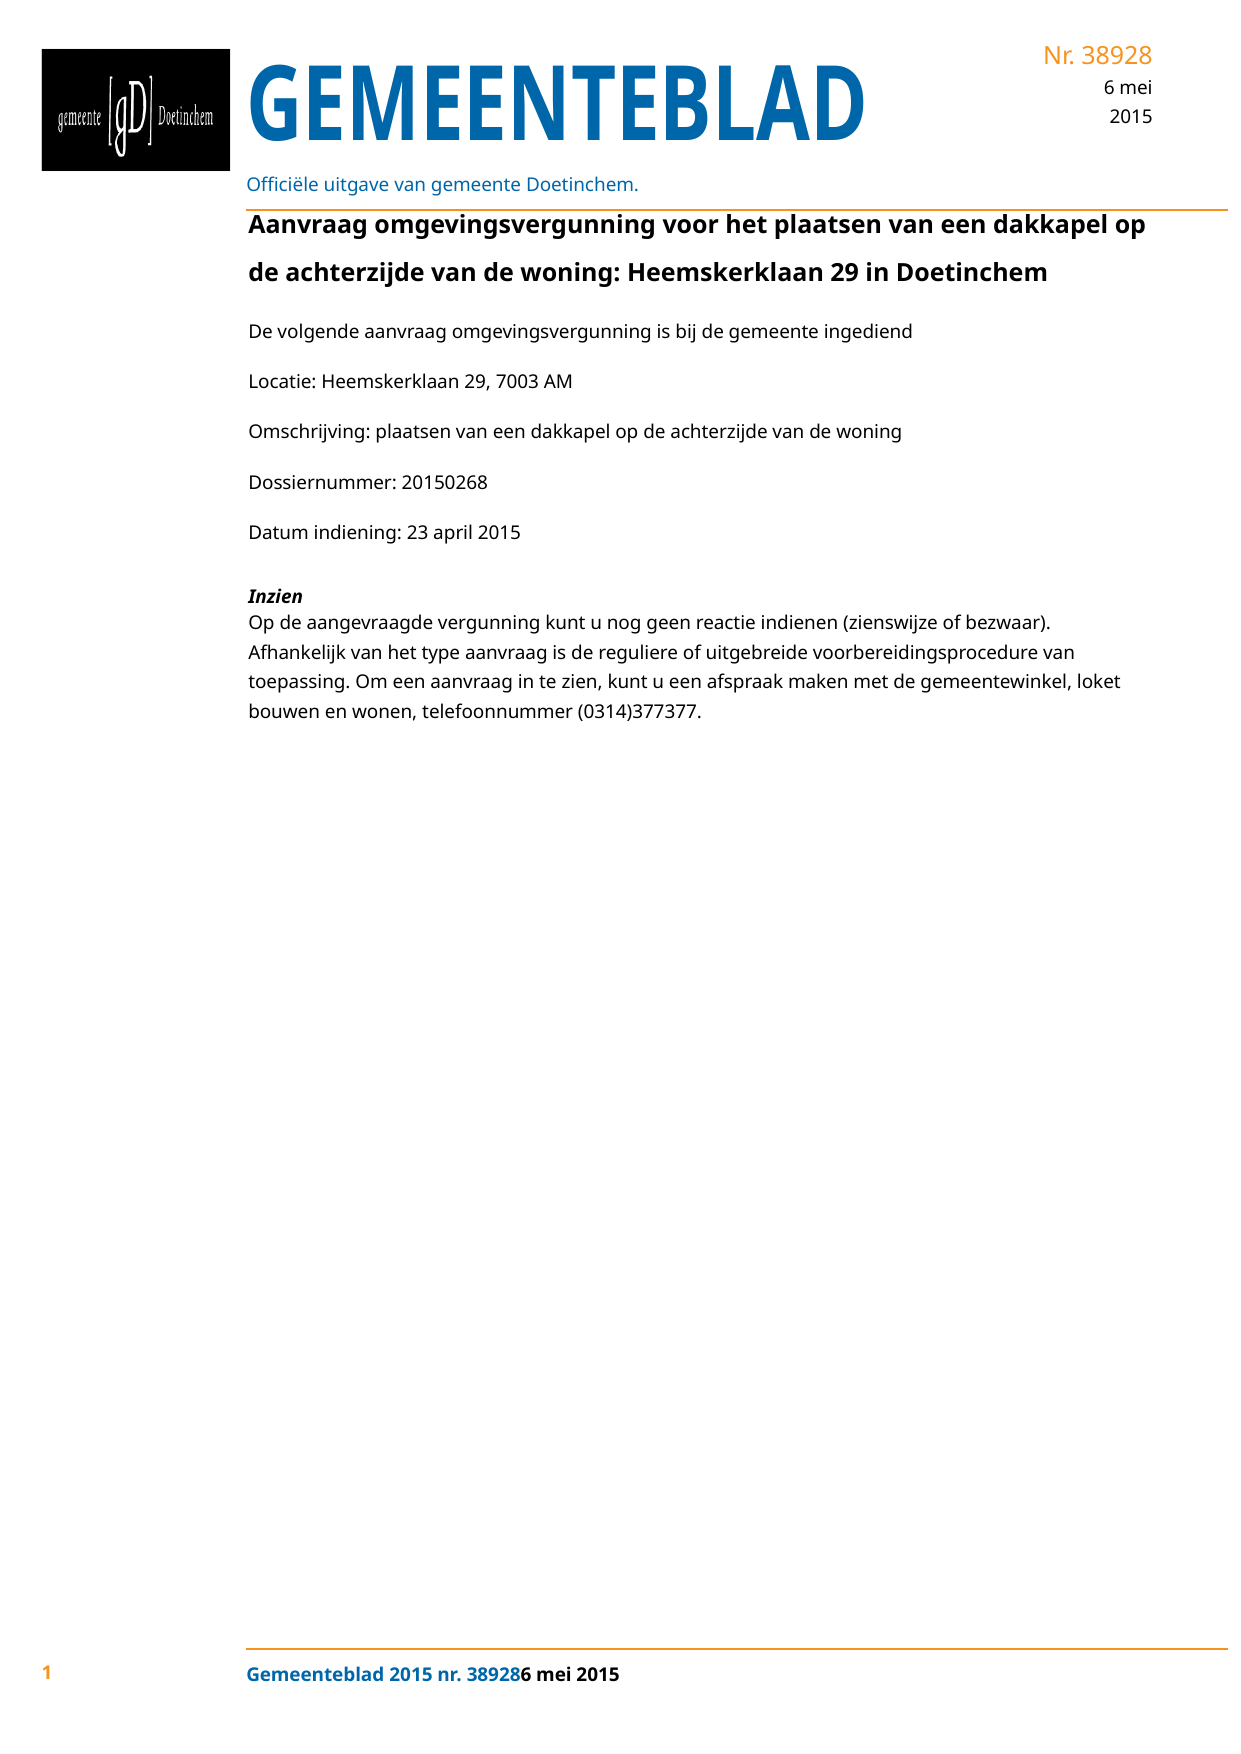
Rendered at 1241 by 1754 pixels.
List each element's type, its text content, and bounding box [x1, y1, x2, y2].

text Inzien [248, 583, 1152, 609]
text Dossiernummer: 20150268 [248, 469, 1152, 495]
text Locatie: Heemskerklaan 29, 7003 AM [248, 368, 1152, 394]
picture [41, 47, 231, 172]
text Aanvraag omgevingsvergunning voor het plaatsen van een dakkapel op de achterzijde van de woning: Heemskerklaan 29 in Doetinchem [248, 211, 1152, 288]
text Omschrijving: plaatsen van een dakkapel op de achterzijde van de woning [248, 419, 1152, 444]
text Datum indiening: 23 april 2015 [248, 519, 1152, 545]
text De volgende aanvraag omgevingsvergunning is bij de gemeente ingediend [248, 318, 1152, 344]
text Op de aangevraagde vergunning kunt u nog geen reactie indienen (zienswijze of bezwaar). Afhankelijk van het type aanvraag is de reguliere of uitgebreide voorbereidingsprocedure van toepassing. Om een aanvraag in te zien, kunt u een afspraak maken met de gemeentewinkel, loket bouwen en wonen, telefoonnummer (0314)377377. [248, 609, 1152, 724]
